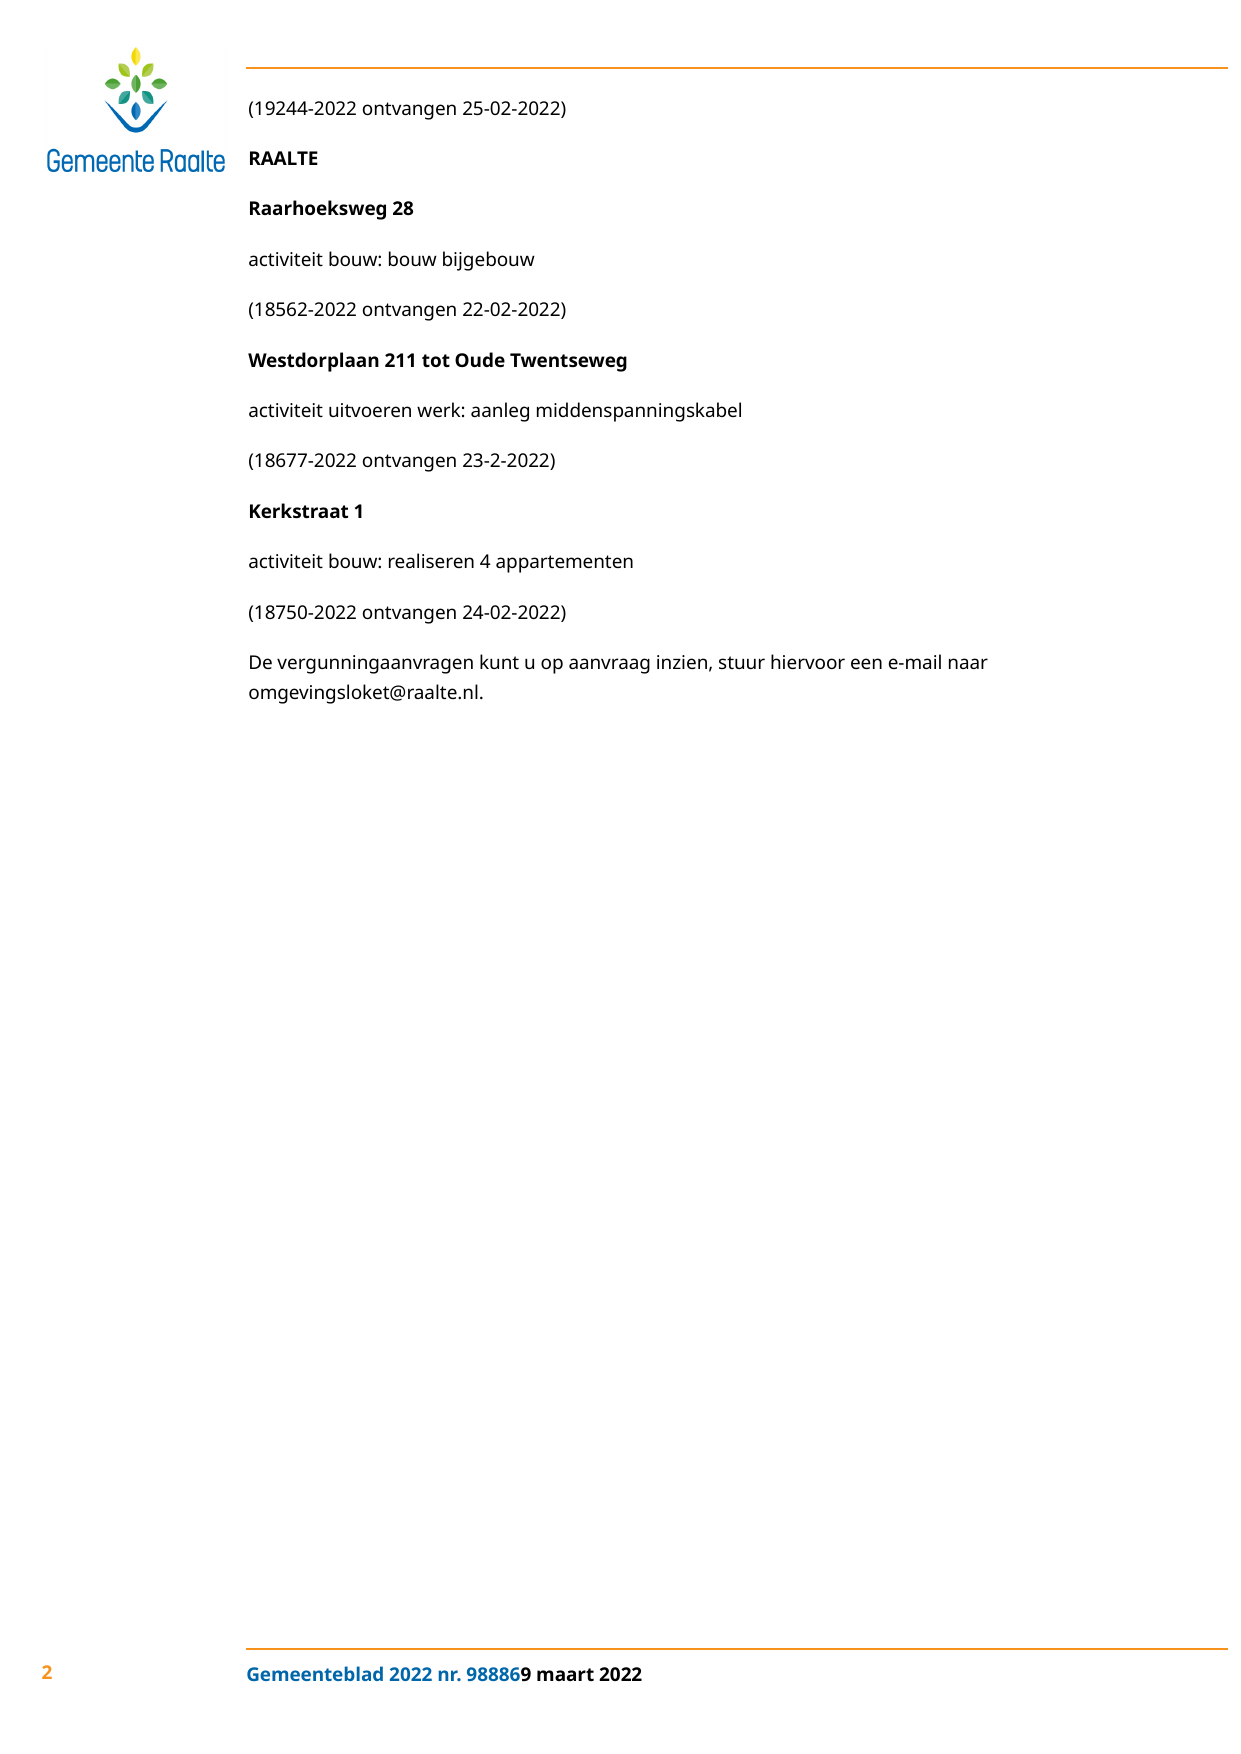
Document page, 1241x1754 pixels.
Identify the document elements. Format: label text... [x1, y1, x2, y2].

text Kerkstraat 1 [248, 498, 1152, 524]
text RAALTE [248, 145, 1152, 171]
text (18562-2022 ontvangen 22-02-2022) [248, 296, 1152, 322]
text Raarhoeksweg 28 [248, 196, 1152, 221]
text Westdorplaan 211 tot Oude Twentseweg [248, 347, 1152, 373]
text (18750-2022 ontvangen 24-02-2022) [248, 599, 1152, 625]
text activiteit uitvoeren werk: aanleg middenspanningskabel [248, 397, 1152, 423]
text activiteit bouw: realiseren 4 appartementen [248, 548, 1152, 574]
text De vergunningaanvragen kunt u op aanvraag inzien, stuur hiervoor een e-mail naar omgevingsloket@raalte.nl. [248, 649, 1152, 705]
text activiteit bouw: bouw bijgebouw [248, 246, 1152, 272]
picture [41, 47, 231, 172]
text (19244-2022 ontvangen 25-02-2022) [248, 95, 1152, 121]
text (18677-2022 ontvangen 23-2-2022) [248, 448, 1152, 473]
